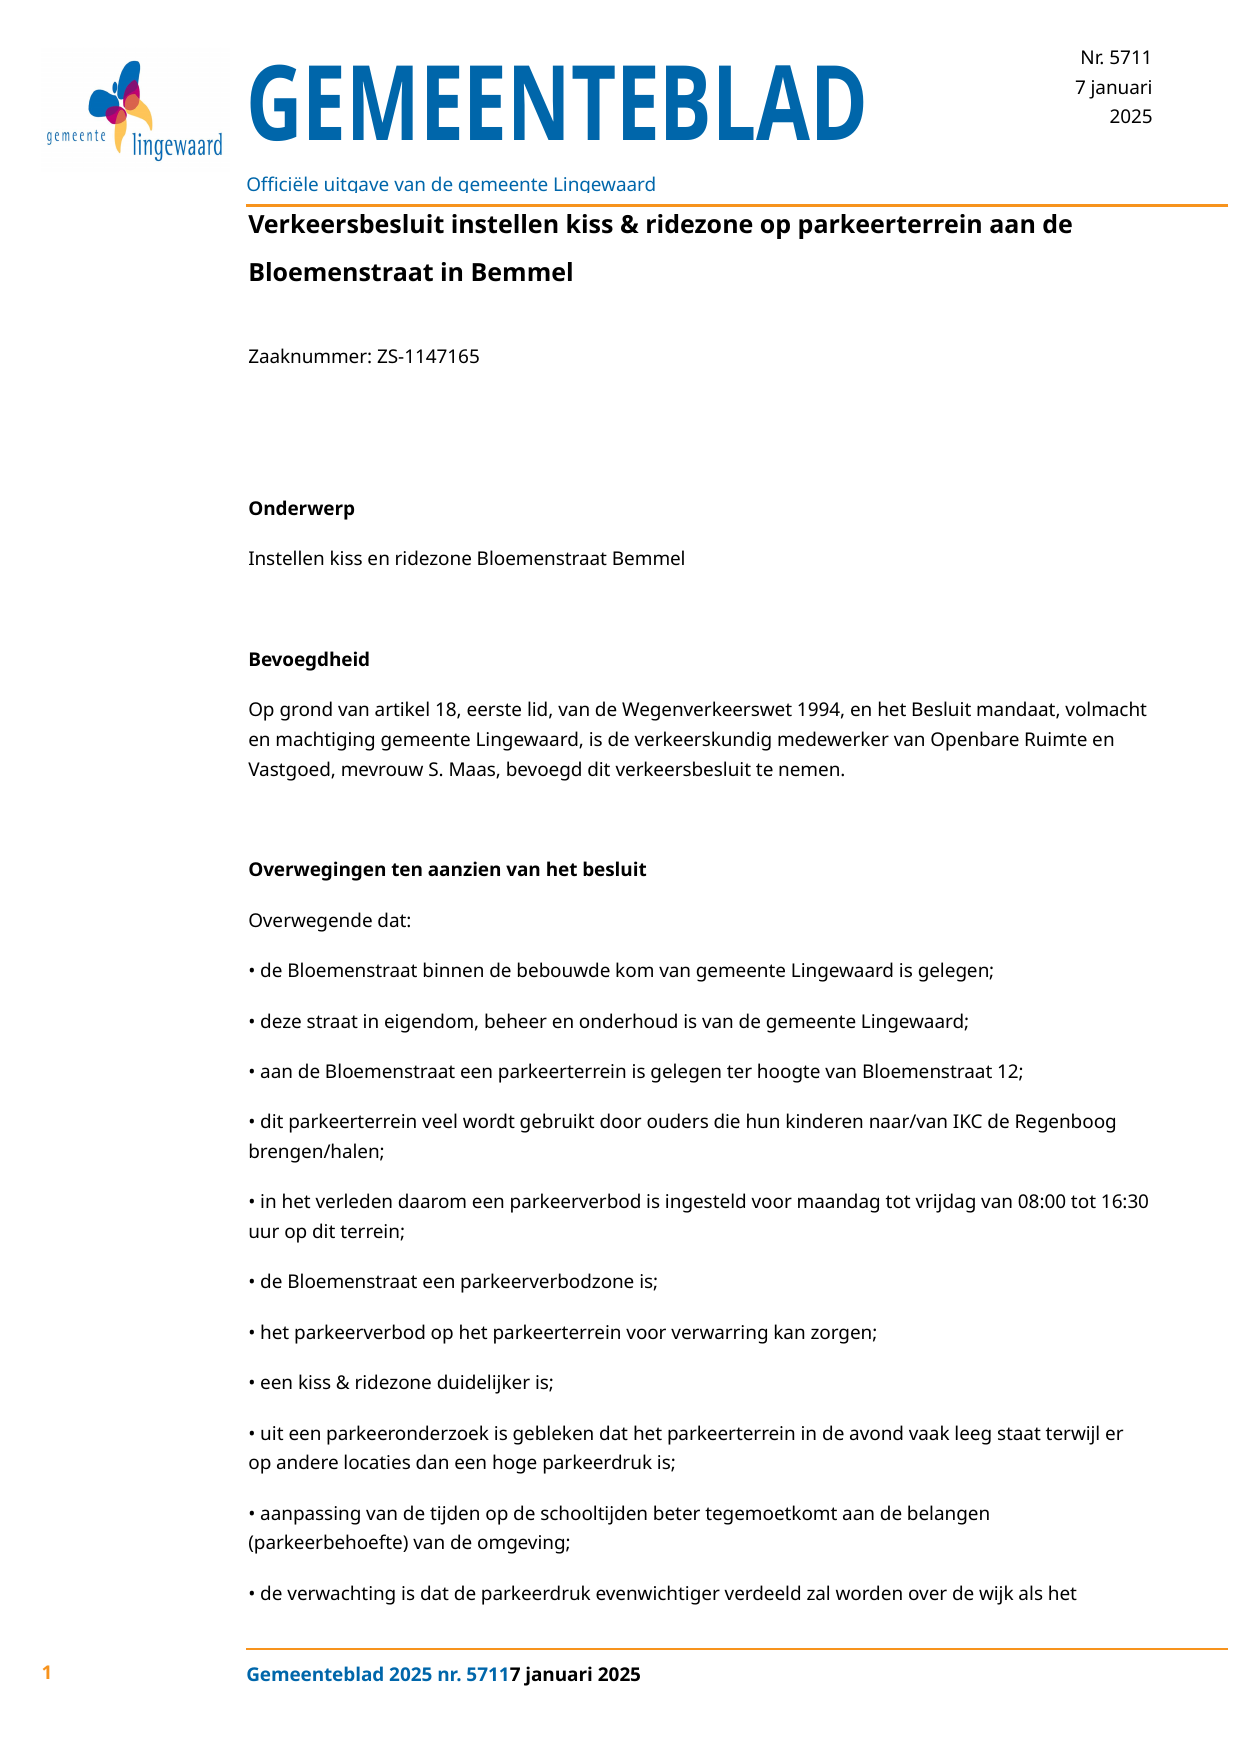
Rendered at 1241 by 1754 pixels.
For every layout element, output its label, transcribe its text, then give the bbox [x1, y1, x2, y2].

text • dit parkeerterrein veel wordt gebruikt door ouders die hun kinderen naar/van IKC de Regenboog brengen/halen; [248, 1109, 1152, 1164]
text • de verwachting is dat de parkeerdruk evenwichtiger verdeeld zal worden over de wijk als het [248, 1580, 1152, 1606]
picture [41, 47, 231, 172]
text • de Bloemenstraat binnen de bebouwde kom van gemeente Lingewaard is gelegen; [248, 957, 1152, 983]
text • aanpassing van de tijden op de schooltijden beter tegemoetkomt aan de belangen (parkeerbehoefte) van de omgeving; [248, 1500, 1152, 1555]
text Onderwerp [248, 495, 1152, 521]
text Zaaknummer: ZS-1147165 [248, 344, 1152, 369]
text Overwegingen ten aanzien van het besluit [248, 857, 1152, 882]
text Op grond van artikel 18, eerste lid, van de Wegenverkeerswet 1994, en het Besluit mandaat, volmacht en machtiging gemeente Lingewaard, is de verkeerskundig medewerker van Openbare Ruimte en Vastgoed, mevrouw S. Maas, bevoegd dit verkeersbesluit te nemen. [248, 697, 1152, 781]
text Overwegende dat: [248, 907, 1152, 933]
text • een kiss & ridezone duidelijker is; [248, 1369, 1152, 1395]
text • deze straat in eigendom, beheer en onderhoud is van de gemeente Lingewaard; [248, 1008, 1152, 1033]
text • uit een parkeeronderzoek is gebleken dat het parkeerterrein in de avond vaak leeg staat terwijl er op andere locaties dan een hoge parkeerdruk is; [248, 1420, 1152, 1475]
text Bevoegdheid [248, 646, 1152, 672]
text Verkeersbesluit instellen kiss & ridezone op parkeerterrein aan de Bloemenstraat in Bemmel [248, 207, 1152, 288]
text • aan de Bloemenstraat een parkeerterrein is gelegen ter hoogte van Bloemenstraat 12; [248, 1058, 1152, 1084]
text Instellen kiss en ridezone Bloemenstraat Bemmel [248, 545, 1152, 571]
text • in het verleden daarom een parkeerverbod is ingesteld voor maandag tot vrijdag van 08:00 tot 16:30 uur op dit terrein; [248, 1189, 1152, 1244]
text • het parkeerverbod op het parkeerterrein voor verwarring kan zorgen; [248, 1319, 1152, 1345]
text • de Bloemenstraat een parkeerverbodzone is; [248, 1269, 1152, 1294]
